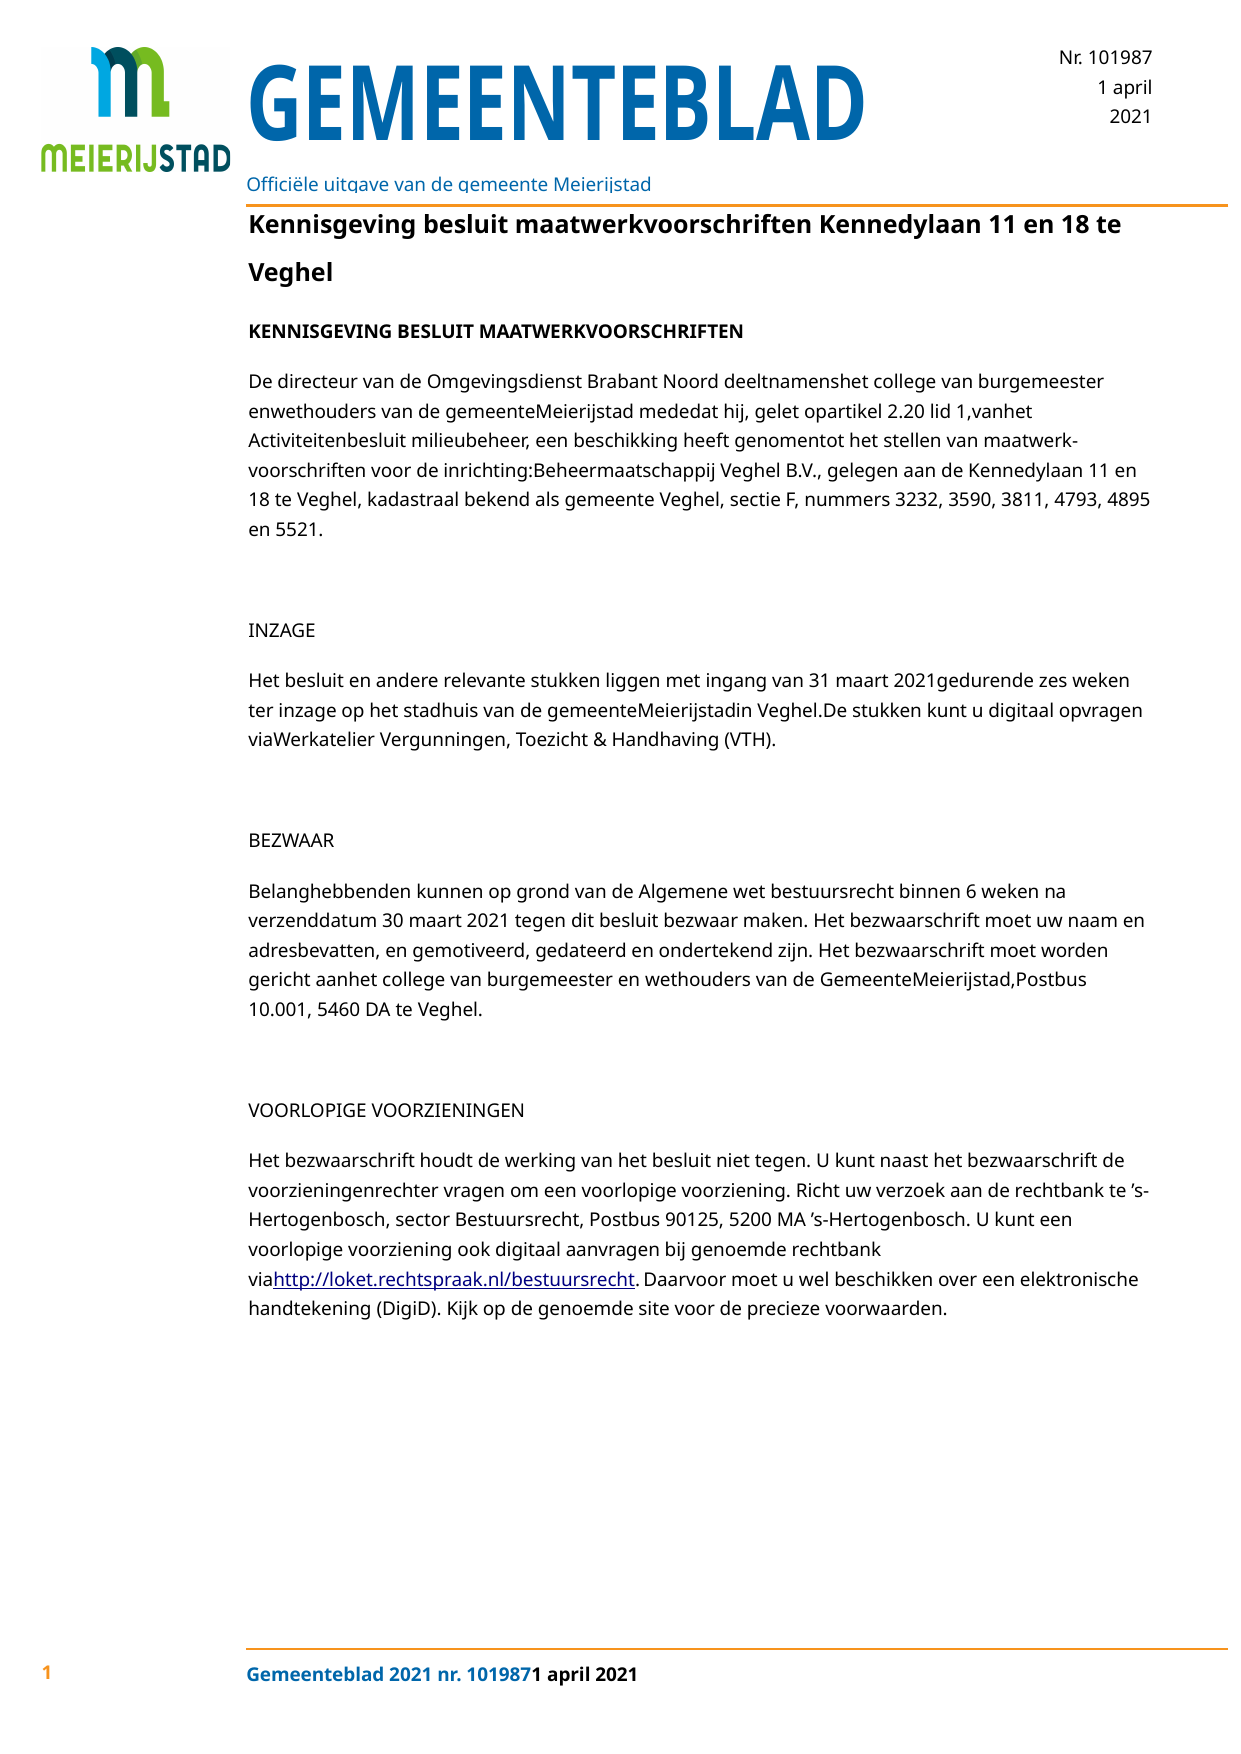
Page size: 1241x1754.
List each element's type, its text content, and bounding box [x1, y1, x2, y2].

text BEZWAAR [248, 827, 1152, 853]
text Belanghebbenden kunnen op grond van de Algemene wet bestuursrecht binnen 6 weken na verzenddatum 30 maart 2021 tegen dit besluit bezwaar maken. Het bezwaarschrift moet uw naam en adresbevatten, en gemotiveerd, gedateerd en ondertekend zijn. Het bezwaarschrift moet worden gericht aanhet college van burgemeester en wethouders van de GemeenteMeierijstad,Postbus 10.001, 5460 DA te Veghel. [248, 878, 1152, 1022]
text Kennisgeving besluit maatwerkvoorschriften Kennedylaan 11 en 18 te Veghel [248, 207, 1152, 288]
picture [41, 47, 231, 172]
text De directeur van de Omgevingsdienst Brabant Noord deeltnamenshet college van burgemeester enwethouders van de gemeenteMeierijstad mededat hij, gelet opartikel 2.20 lid 1,vanhet Activiteitenbesluit milieubeheer, een beschikking heeft genomentot het stellen van maatwerk-voorschriften voor de inrichting:Beheermaatschappij Veghel B.V., gelegen aan de Kennedylaan 11 en 18 te Veghel, kadastraal bekend als gemeente Veghel, sectie F, nummers 3232, 3590, 3811, 4793, 4895 en 5521. [248, 368, 1152, 542]
text Het bezwaarschrift houdt de werking van het besluit niet tegen. U kunt naast het bezwaarschrift de voorzieningenrechter vragen om een voorlopige voorziening. Richt uw verzoek aan de rechtbank te ’s-Hertogenbosch, sector Bestuursrecht, Postbus 90125, 5200 MA ’s-Hertogenbosch. U kunt een voorlopige voorziening ook digitaal aanvragen bij genoemde rechtbank viahttp://loket.rechtspraak.nl/bestuursrecht. Daarvoor moet u wel beschikken over een elektronische handtekening (DigiD). Kijk op de genoemde site voor de precieze voorwaarden. [248, 1147, 1152, 1321]
text INZAGE [248, 617, 1152, 643]
text VOORLOPIGE VOORZIENINGEN [248, 1097, 1152, 1123]
text KENNISGEVING BESLUIT MAATWERKVOORSCHRIFTEN [248, 318, 1152, 344]
text Het besluit en andere relevante stukken liggen met ingang van 31 maart 2021gedurende zes weken ter inzage op het stadhuis van de gemeenteMeierijstadin Veghel.De stukken kunt u digitaal opvragen viaWerkatelier Vergunningen, Toezicht & Handhaving (VTH). [248, 667, 1152, 752]
